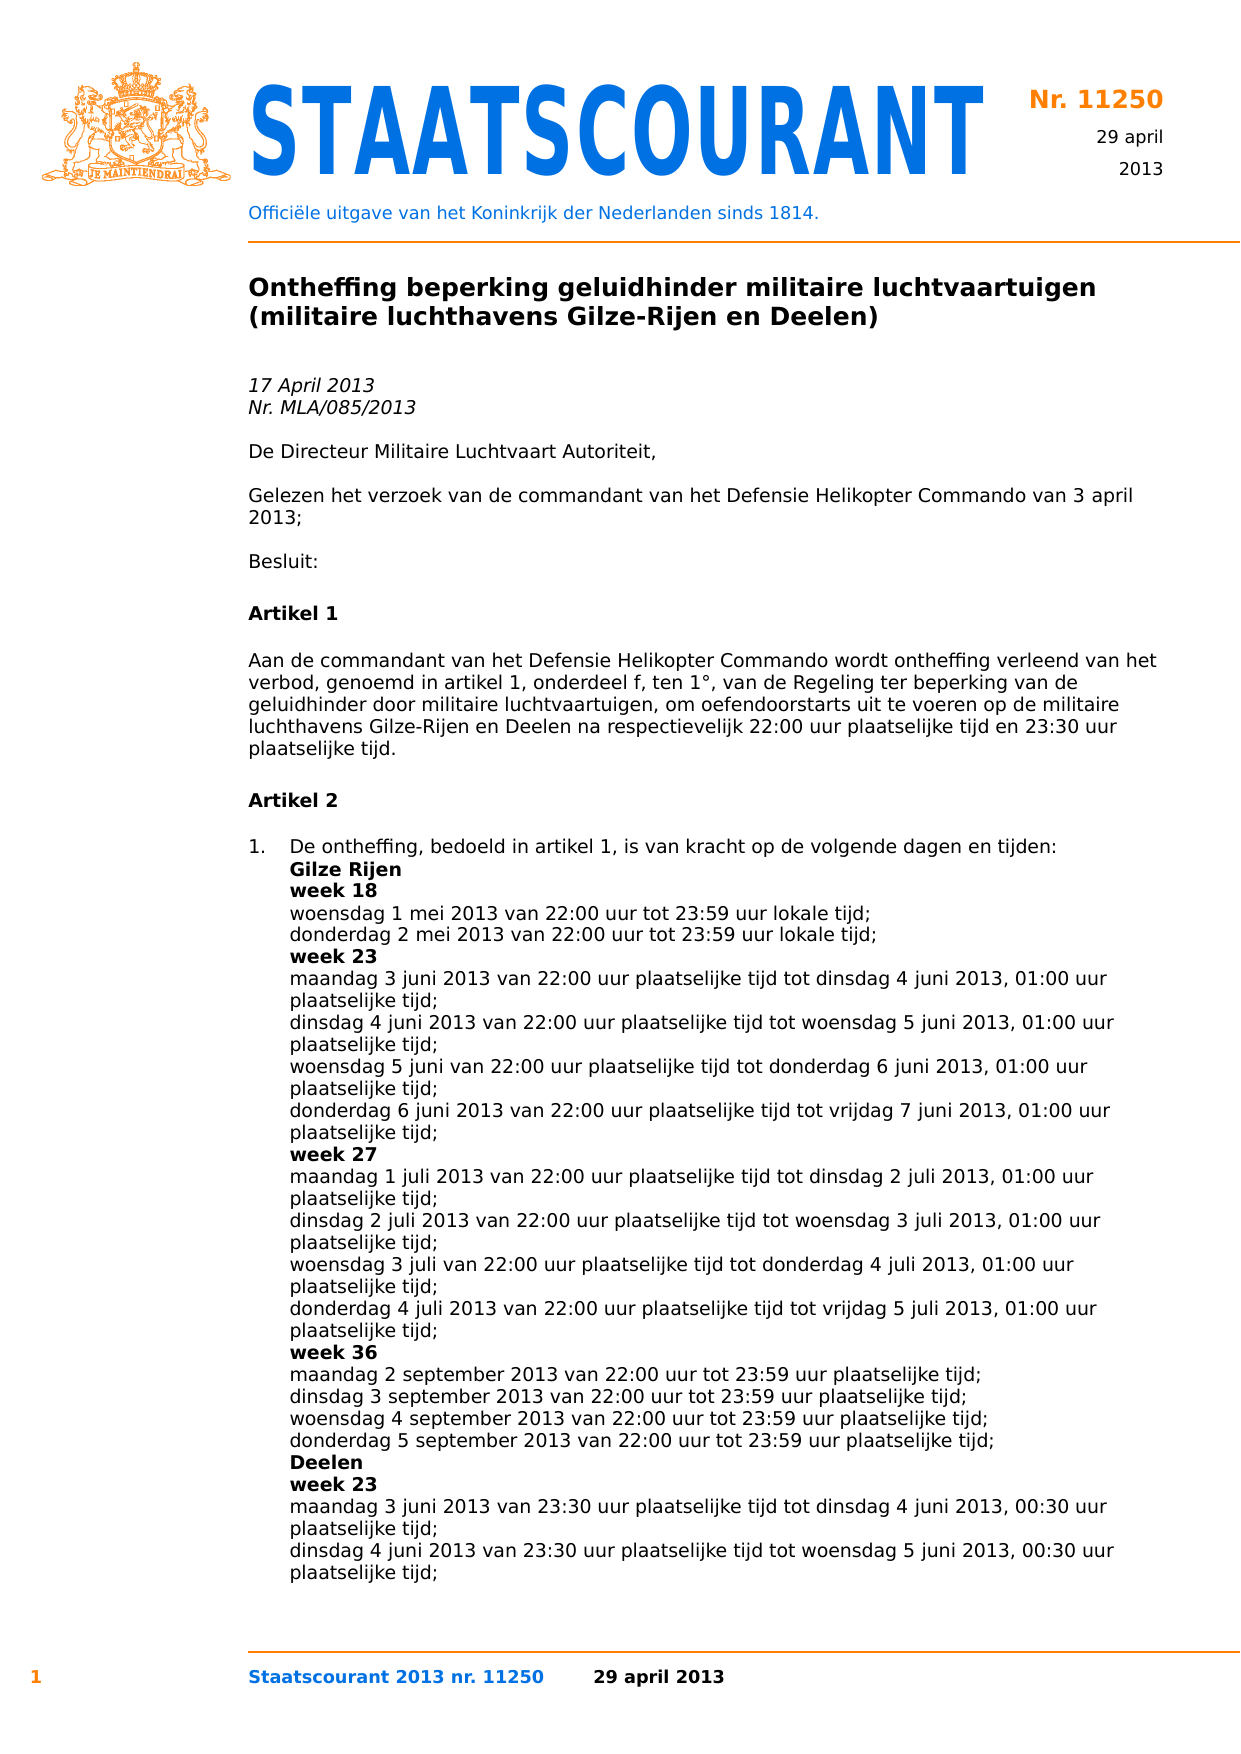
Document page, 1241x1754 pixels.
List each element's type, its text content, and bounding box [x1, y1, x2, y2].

text Deelen [289, 1452, 1163, 1474]
text 17 April 2013 [248, 375, 1163, 397]
text week 18 [289, 880, 1163, 902]
table_cell Officiële uitgave van het Koninkrijk der Nederlanden sinds 1814. [248, 203, 1240, 241]
text dinsdag 4 juni 2013 van 23:30 uur plaatselijke tijd tot woensdag 5 juni 2013, 00:30 uur plaatselijke tijd; [289, 1540, 1163, 1584]
text De Directeur Militaire Luchtvaart Autoriteit, [248, 441, 1163, 463]
subtitle Artikel 2 [248, 789, 1163, 811]
text woensdag 5 juni van 22:00 uur plaatselijke tijd tot donderdag 6 juni 2013, 01:00 uur plaatselijke tijd; [289, 1056, 1163, 1100]
text donderdag 6 juni 2013 van 22:00 uur plaatselijke tijd tot vrijdag 7 juni 2013, 01:00 uur plaatselijke tijd; [289, 1100, 1163, 1144]
subtitle Artikel 1 [248, 603, 1163, 624]
text maandag 3 juni 2013 van 22:00 uur plaatselijke tijd tot dinsdag 4 juni 2013, 01:00 uur plaatselijke tijd; [289, 968, 1163, 1012]
table_cell 2013 [998, 153, 1240, 203]
text week 23 [289, 1474, 1163, 1496]
text Gelezen het verzoek van de commandant van het Defensie Helikopter Commando van 3 april 2013; [248, 485, 1163, 529]
text dinsdag 2 juli 2013 van 22:00 uur plaatselijke tijd tot woensdag 3 juli 2013, 01:00 uur plaatselijke tijd; [289, 1210, 1163, 1254]
text Gilze Rijen [289, 858, 1163, 880]
text donderdag 4 juli 2013 van 22:00 uur plaatselijke tijd tot vrijdag 5 juli 2013, 01:00 uur plaatselijke tijd; [289, 1298, 1163, 1342]
text donderdag 5 september 2013 van 22:00 uur tot 23:59 uur plaatselijke tijd; [289, 1430, 1163, 1452]
text maandag 3 juni 2013 van 23:30 uur plaatselijke tijd tot dinsdag 4 juni 2013, 00:30 uur plaatselijke tijd; [289, 1496, 1163, 1540]
table_header [25, 62, 248, 241]
picture [41, 62, 231, 186]
text week 27 [289, 1144, 1163, 1166]
text Aan de commandant van het Defensie Helikopter Commando wordt ontheffing verleend van het verbod, genoemd in artikel 1, onderdeel f, ten 1°, van de Regeling ter beperking van de geluidhinder door militaire luchtvaartuigen, om oefendoorstarts uit te voeren op de militaire luchthavens Gilze-Rijen en Deelen na respectievelijk 22:00 uur plaatselijke tijd en 23:30 uur plaatselijke tijd. [248, 649, 1163, 759]
text Besluit: [248, 551, 1163, 573]
text dinsdag 3 september 2013 van 22:00 uur tot 23:59 uur plaatselijke tijd; [289, 1386, 1163, 1408]
text maandag 1 juli 2013 van 22:00 uur plaatselijke tijd tot dinsdag 2 juli 2013, 01:00 uur plaatselijke tijd; [289, 1166, 1163, 1210]
text 1. De ontheffing, bedoeld in artikel 1, is van kracht op de volgende dagen en tijden: [248, 836, 1163, 858]
table_header STAATSCOURANT [248, 62, 998, 203]
text woensdag 4 september 2013 van 22:00 uur tot 23:59 uur plaatselijke tijd; [289, 1408, 1163, 1430]
text donderdag 2 mei 2013 van 22:00 uur tot 23:59 uur lokale tijd; [289, 924, 1163, 946]
text woensdag 3 juli van 22:00 uur plaatselijke tijd tot donderdag 4 juli 2013, 01:00 uur plaatselijke tijd; [289, 1254, 1163, 1298]
text maandag 2 september 2013 van 22:00 uur tot 23:59 uur plaatselijke tijd; [289, 1364, 1163, 1386]
text week 36 [289, 1342, 1163, 1364]
text week 23 [289, 946, 1163, 968]
text Nr. MLA/085/2013 [248, 397, 1163, 419]
subtitle Ontheffing beperking geluidhinder militaire luchtvaartuigen (militaire luchthavens Gilze-Rijen en Deelen) [248, 273, 1163, 331]
text woensdag 1 mei 2013 van 22:00 uur tot 23:59 uur lokale tijd; [289, 902, 1163, 924]
table_header Nr. 11250 [998, 62, 1240, 121]
text dinsdag 4 juni 2013 van 22:00 uur plaatselijke tijd tot woensdag 5 juni 2013, 01:00 uur plaatselijke tijd; [289, 1012, 1163, 1056]
table_cell 29 april [998, 121, 1240, 153]
